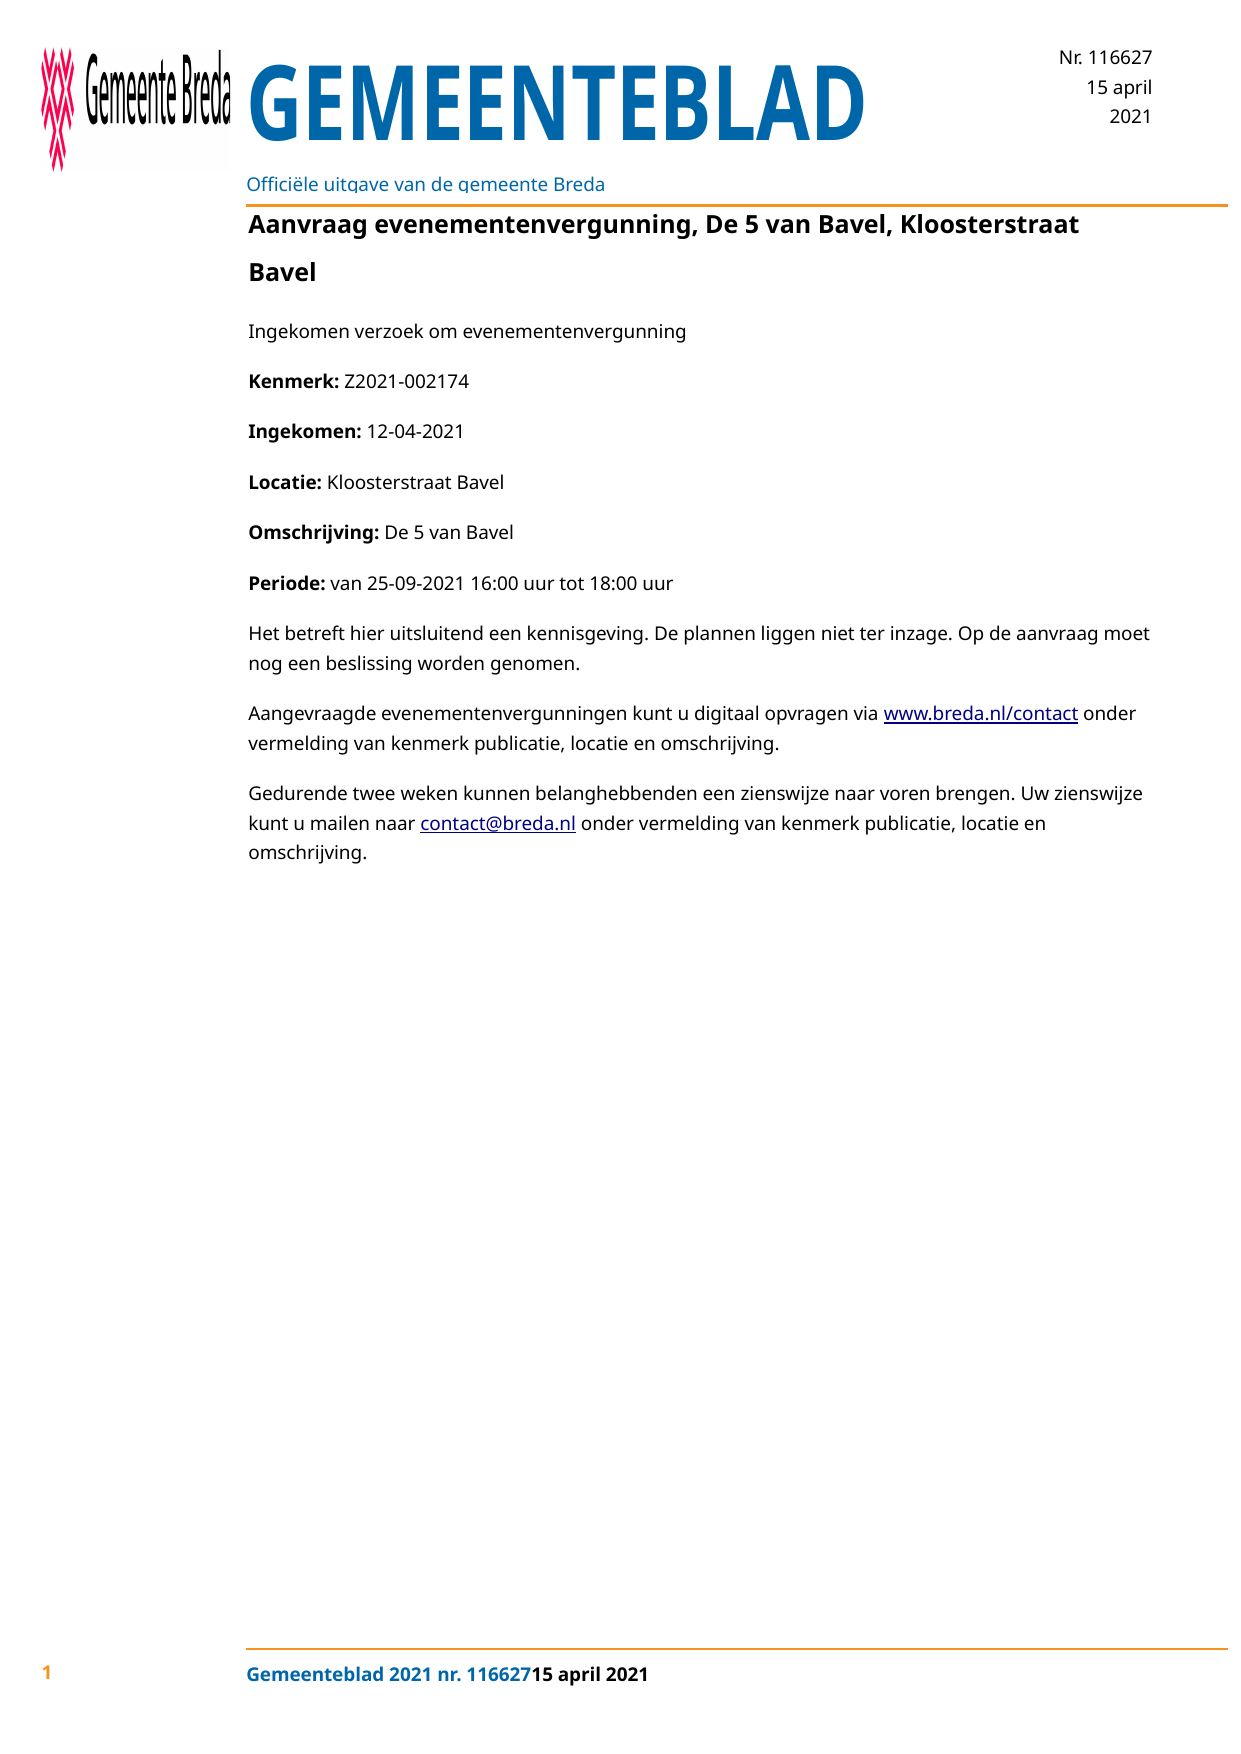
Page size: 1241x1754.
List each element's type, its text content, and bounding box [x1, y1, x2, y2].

text Gedurende twee weken kunnen belanghebbenden een zienswijze naar voren brengen. Uw zienswijze kunt u mailen naar contact@breda.nl onder vermelding van kenmerk publicatie, locatie en omschrijving. [248, 780, 1152, 865]
text Ingekomen: 12-04-2021 [248, 419, 1152, 444]
picture [41, 47, 231, 172]
text Aanvraag evenementenvergunning, De 5 van Bavel, Kloosterstraat Bavel [248, 207, 1152, 288]
text Omschrijving: De 5 van Bavel [248, 519, 1152, 545]
text Periode: van 25-09-2021 16:00 uur tot 18:00 uur [248, 570, 1152, 596]
text Het betreft hier uitsluitend een kennisgeving. De plannen liggen niet ter inzage. Op de aanvraag moet nog een beslissing worden genomen. [248, 620, 1152, 676]
text Aangevraagde evenementenvergunningen kunt u digitaal opvragen via www.breda.nl/contact onder vermelding van kenmerk publicatie, locatie en omschrijving. [248, 700, 1152, 756]
text Kenmerk: Z2021-002174 [248, 368, 1152, 394]
text Locatie: Kloosterstraat Bavel [248, 469, 1152, 495]
text Ingekomen verzoek om evenementenvergunning [248, 318, 1152, 344]
